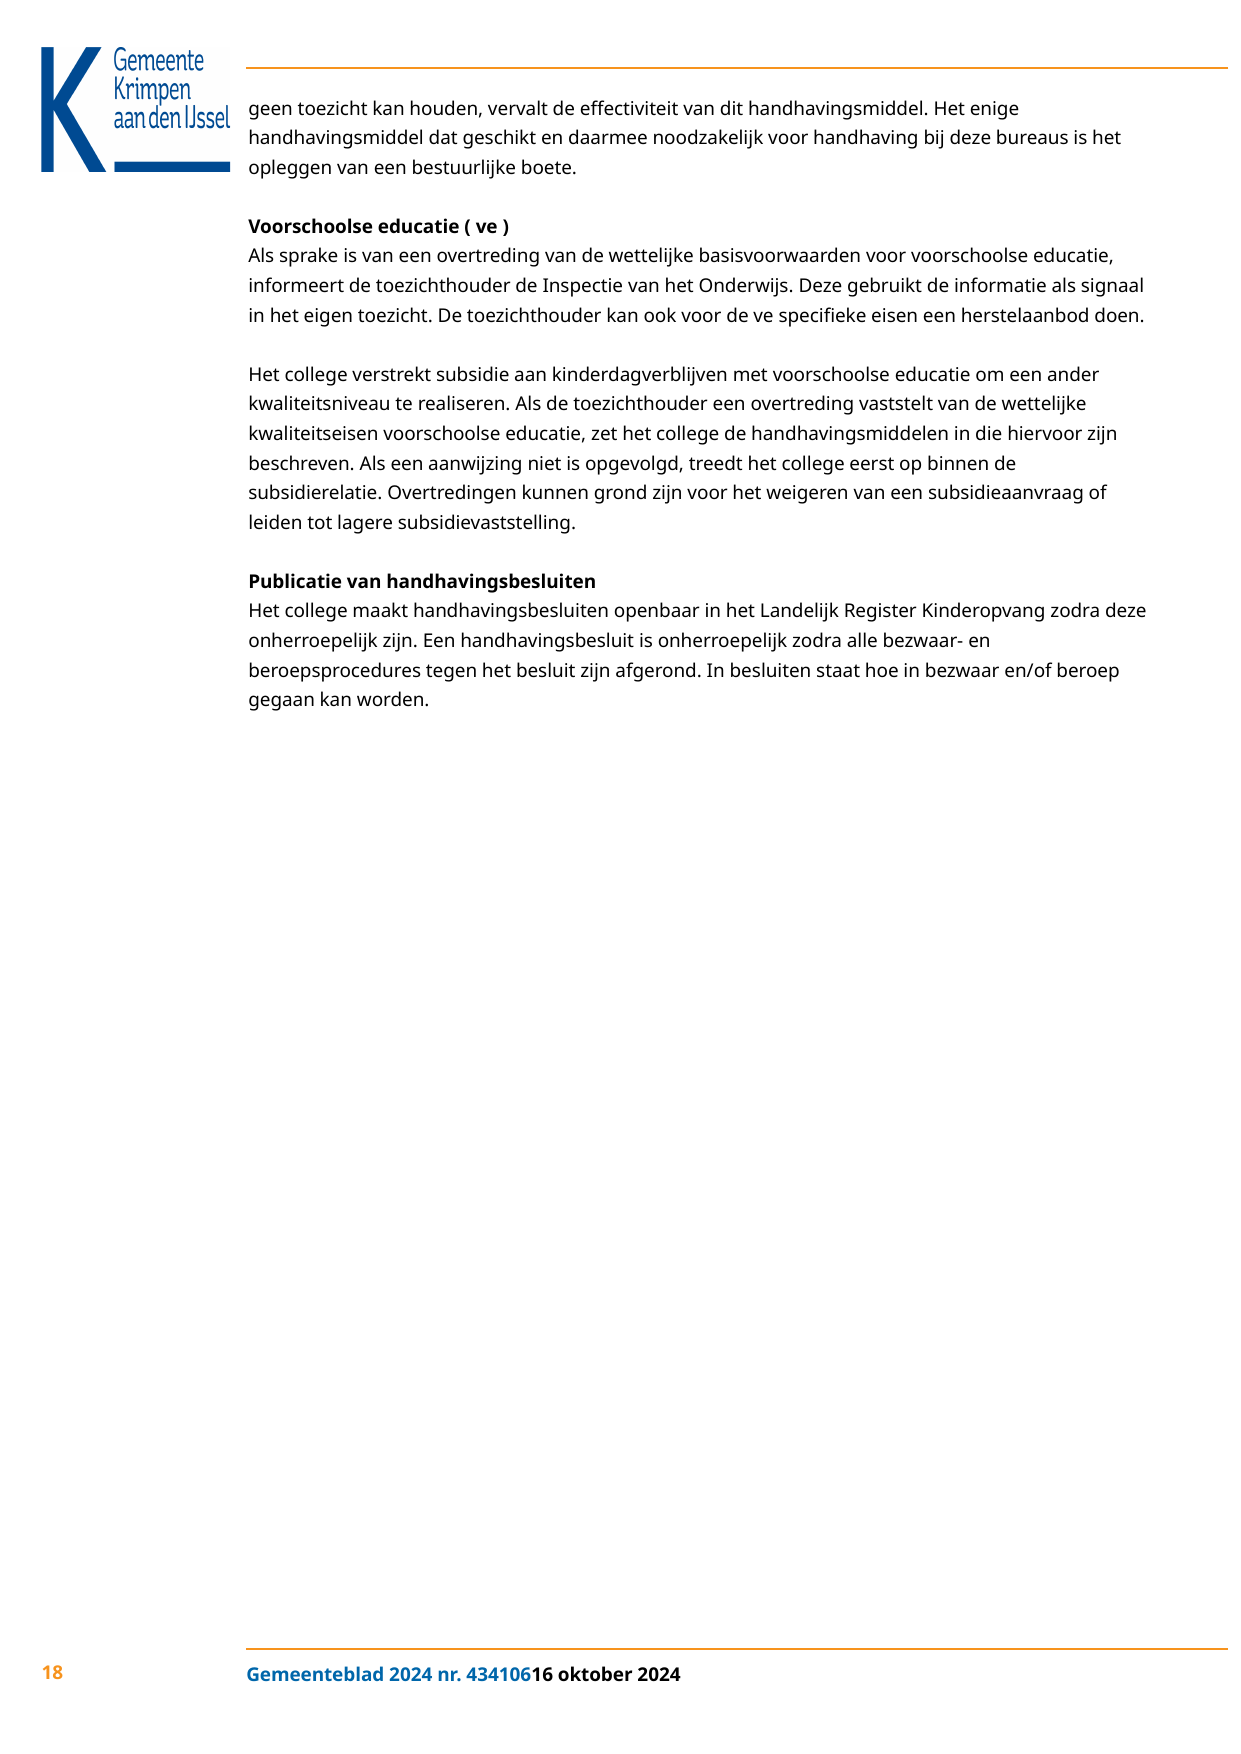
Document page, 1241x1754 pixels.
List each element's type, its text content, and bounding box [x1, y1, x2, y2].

text Voorschoolse educatie ( ve ) [248, 213, 1152, 239]
text Publicatie van handhavingsbesluiten [248, 568, 1152, 594]
text Het college verstrekt subsidie aan kinderdagverblijven met voorschoolse educatie om een ander kwaliteitsniveau te realiseren. Als de toezichthouder een overtreding vaststelt van de wettelijke kwaliteitseisen voorschoolse educatie, zet het college de handhavingsmiddelen in die hiervoor zijn beschreven. Als een aanwijzing niet is opgevolgd, treedt het college eerst op binnen de subsidierelatie. Overtredingen kunnen grond zijn voor het weigeren van een subsidieaanvraag of leiden tot lagere subsidievaststelling. [248, 361, 1152, 535]
text Het college maakt handhavingsbesluiten openbaar in het Landelijk Register Kinderopvang zodra deze onherroepelijk zijn. Een handhavingsbesluit is onherroepelijk zodra alle bezwaar- en beroepsprocedures tegen het besluit zijn afgerond. In besluiten staat hoe in bezwaar en/of beroep gegaan kan worden. [248, 598, 1152, 712]
text Als sprake is van een overtreding van de wettelijke basisvoorwaarden voor voorschoolse educatie, informeert de toezichthouder de Inspectie van het Onderwijs. Deze gebruikt de informatie als signaal in het eigen toezicht. De toezichthouder kan ook voor de ve specifieke eisen een herstelaanbod doen. [248, 243, 1152, 328]
text geen toezicht kan houden, vervalt de effectiviteit van dit handhavingsmiddel. Het enige handhavingsmiddel dat geschikt en daarmee noodzakelijk voor handhaving bij deze bureaus is het opleggen van een bestuurlijke boete. [248, 95, 1152, 180]
picture [41, 47, 231, 172]
